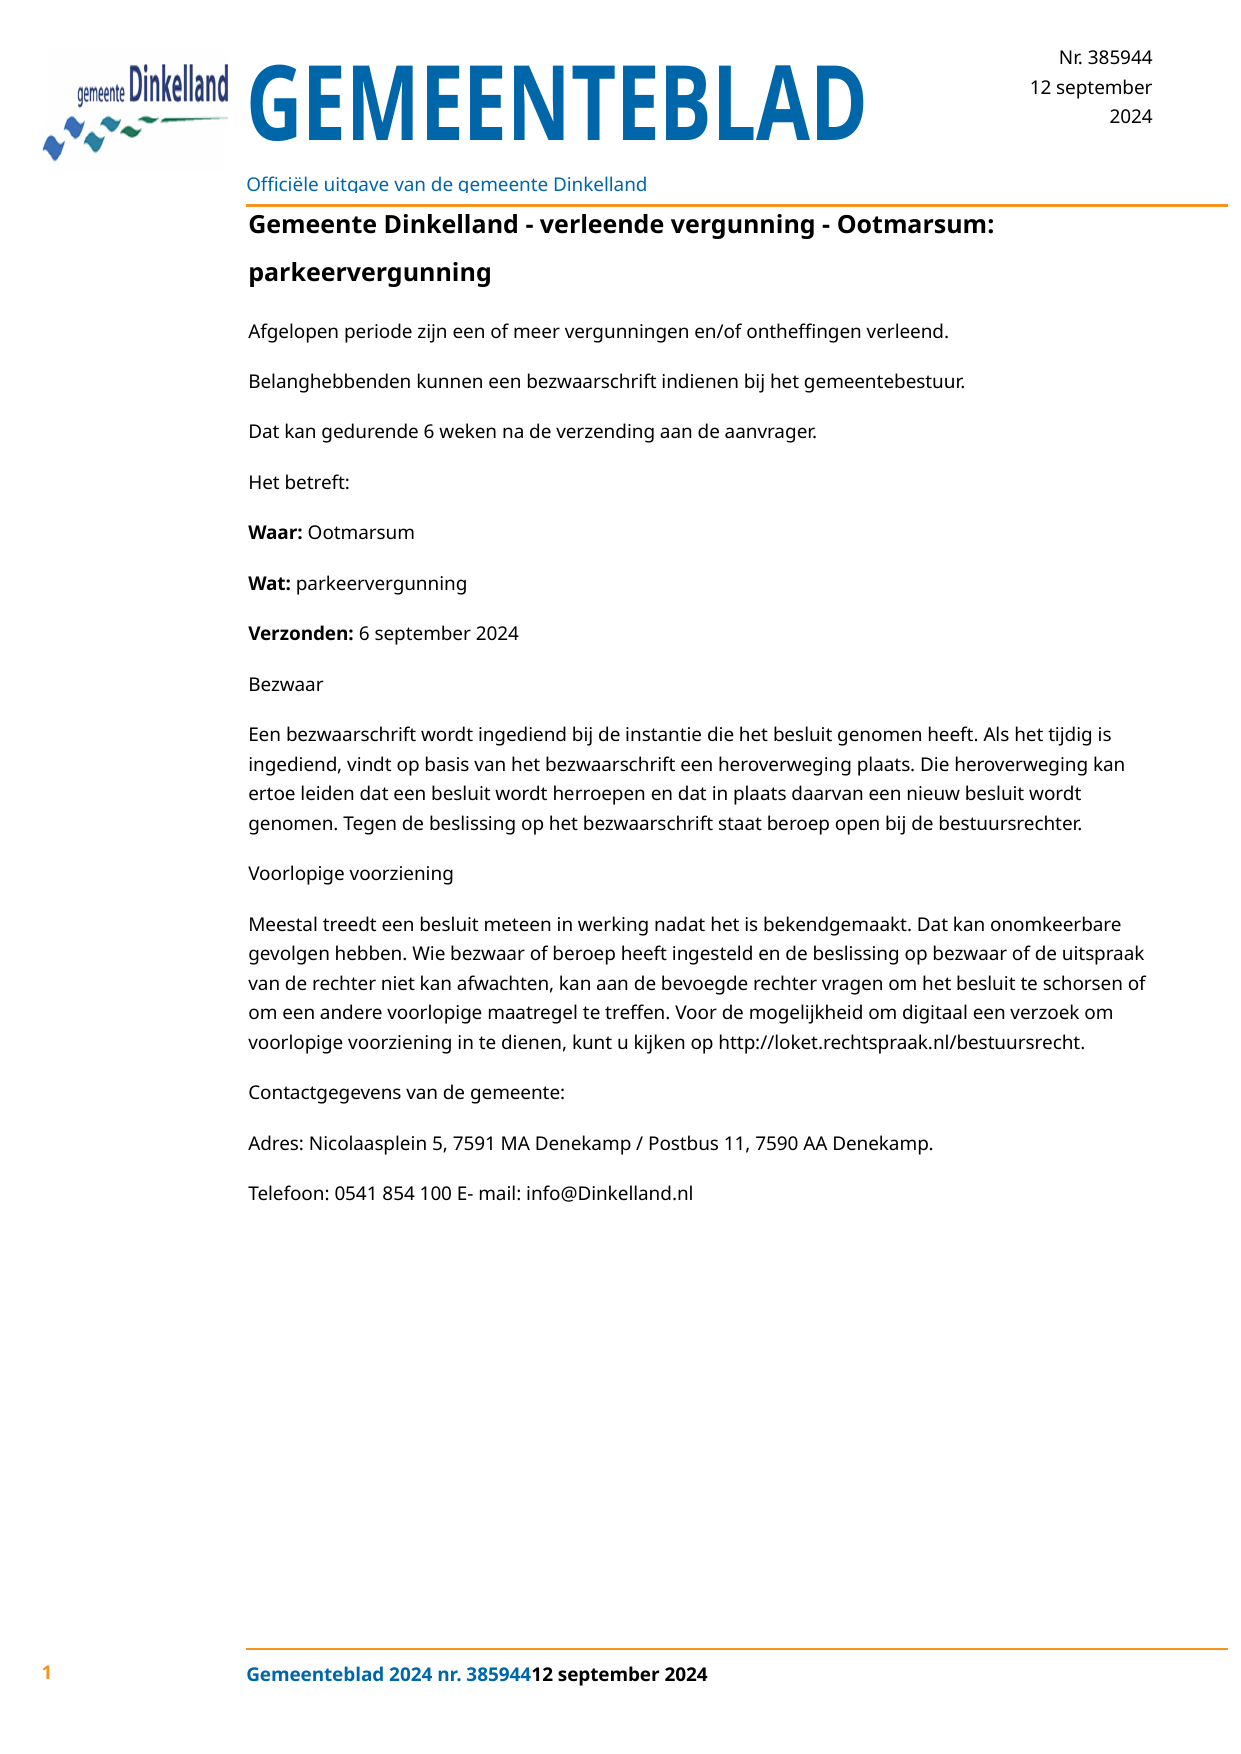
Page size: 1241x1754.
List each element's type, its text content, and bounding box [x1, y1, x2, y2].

text Belanghebbenden kunnen een bezwaarschrift indienen bij het gemeentebestuur. [248, 368, 1152, 394]
text Bezwaar [248, 671, 1152, 697]
text Een bezwaarschrift wordt ingediend bij de instantie die het besluit genomen heeft. Als het tijdig is ingediend, vindt op basis van het bezwaarschrift een heroverweging plaats. Die heroverweging kan ertoe leiden dat een besluit wordt herroepen en dat in plaats daarvan een nieuw besluit wordt genomen. Tegen de beslissing op het bezwaarschrift staat beroep open bij de bestuursrechter. [248, 721, 1152, 836]
text Voorlopige voorziening [248, 860, 1152, 886]
text Gemeente Dinkelland - verleende vergunning - Ootmarsum: parkeervergunning [248, 207, 1152, 288]
text Dat kan gedurende 6 weken na de verzending aan de aanvrager. [248, 419, 1152, 444]
text Verzonden: 6 september 2024 [248, 620, 1152, 646]
text Adres: Nicolaasplein 5, 7591 MA Denekamp / Postbus 11, 7590 AA Denekamp. [248, 1130, 1152, 1156]
text Meestal treedt een besluit meteen in werking nadat het is bekendgemaakt. Dat kan onomkeerbare gevolgen hebben. Wie bezwaar of beroep heeft ingesteld en de beslissing op bezwaar of de uitspraak van de rechter niet kan afwachten, kan aan de bevoegde rechter vragen om het besluit te schorsen of om een andere voorlopige maatregel te treffen. Voor de mogelijkheid om digitaal een verzoek om voorlopige voorziening in te dienen, kunt u kijken op http://loket.rechtspraak.nl/bestuursrecht. [248, 911, 1152, 1055]
text Telefoon: 0541 854 100 E- mail: info@Dinkelland.nl [248, 1180, 1152, 1206]
text Afgelopen periode zijn een of meer vergunningen en/of ontheffingen verleend. [248, 318, 1152, 344]
text Contactgegevens van de gemeente: [248, 1079, 1152, 1105]
picture [41, 47, 231, 172]
text Waar: Ootmarsum [248, 519, 1152, 545]
text Het betreft: [248, 469, 1152, 495]
text Wat: parkeervergunning [248, 570, 1152, 596]
